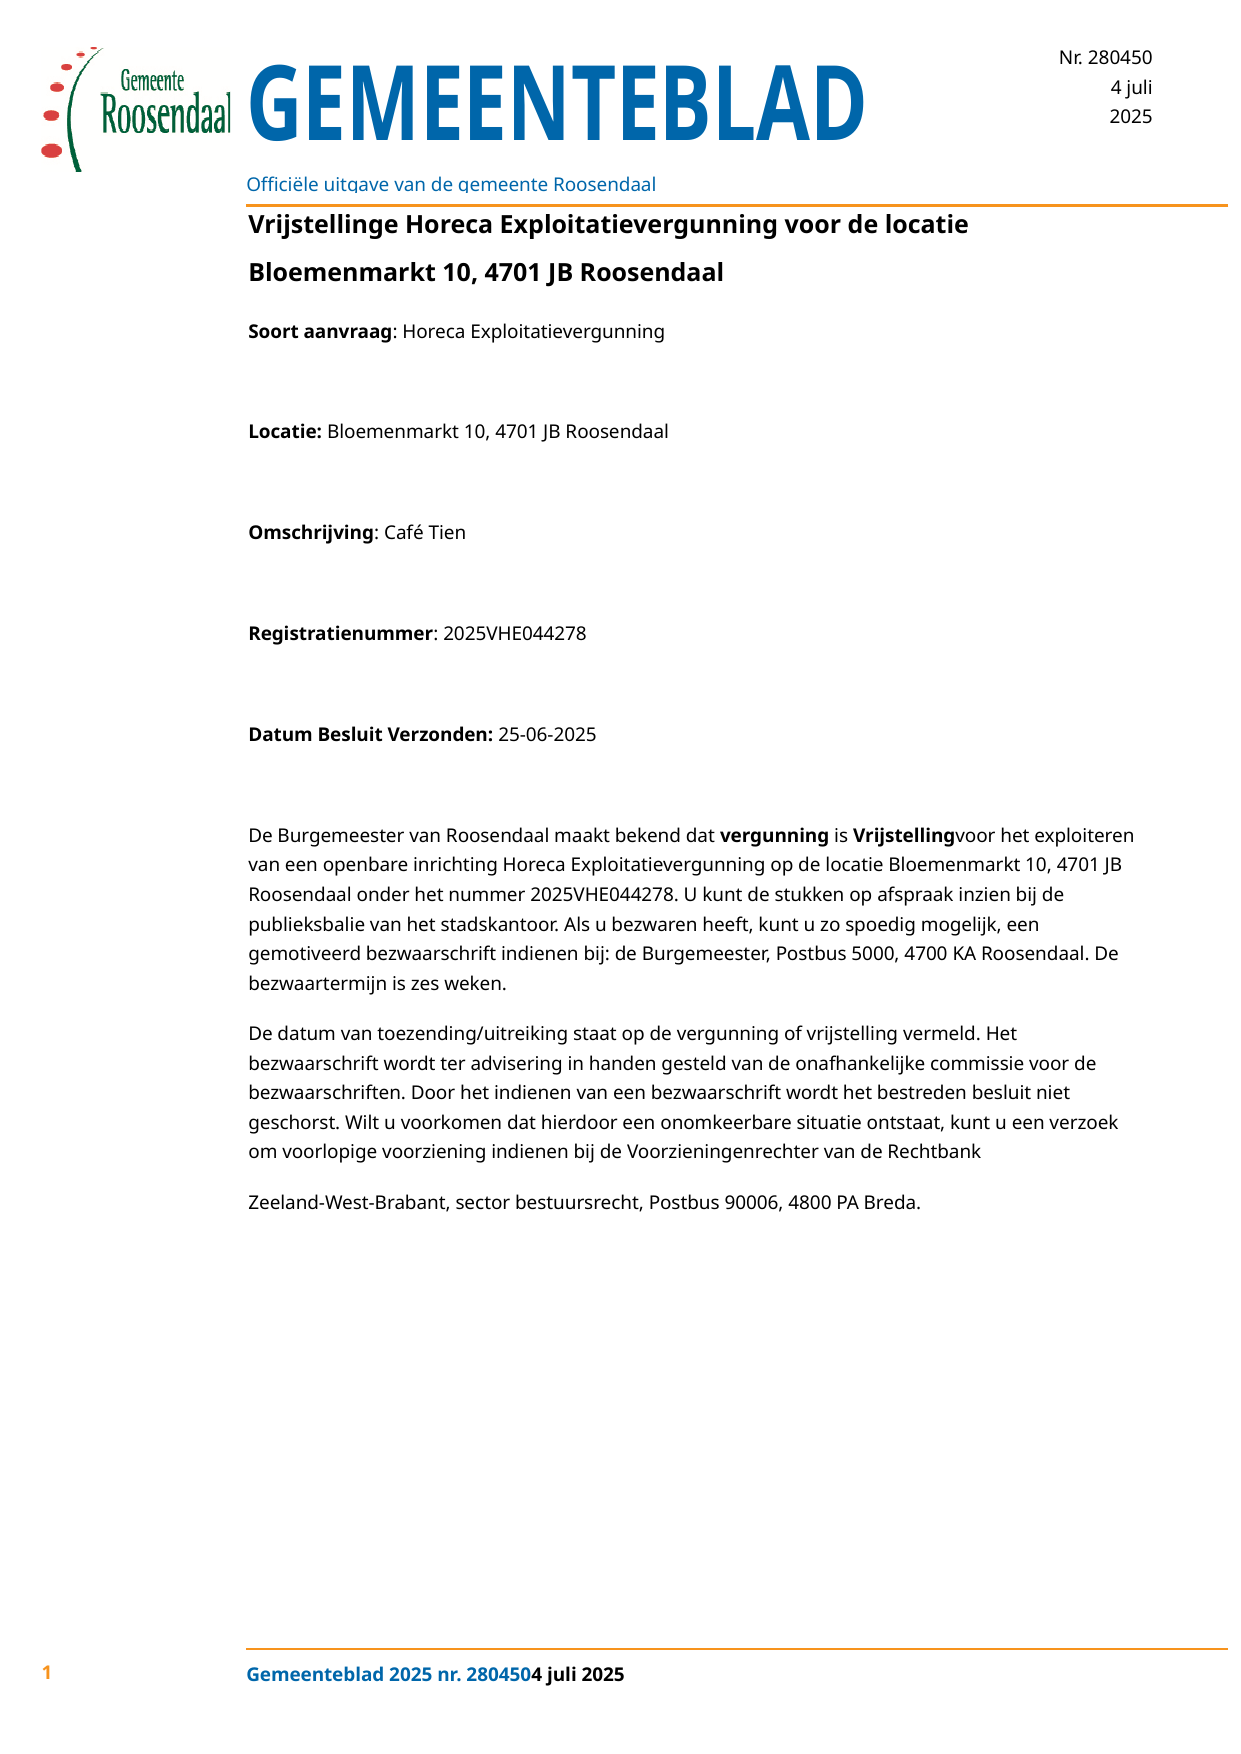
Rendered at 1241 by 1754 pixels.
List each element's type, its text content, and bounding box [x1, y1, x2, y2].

text Datum Besluit Verzonden: 25-06-2025 [248, 721, 1152, 747]
text De datum van toezending/uitreiking staat op de vergunning of vrijstelling vermeld. Het bezwaarschrift wordt ter advisering in handen gesteld van de onafhankelijke commissie voor de bezwaarschriften. Door het indienen van een bezwaarschrift wordt het bestreden besluit niet geschorst. Wilt u voorkomen dat hierdoor een onomkeerbare situatie ontstaat, kunt u een verzoek om voorlopige voorziening indienen bij de Voorzieningenrechter van de Rechtbank [248, 1020, 1152, 1164]
text Vrijstellinge Horeca Exploitatievergunning voor de locatie Bloemenmarkt 10, 4701 JB Roosendaal [248, 207, 1152, 288]
text Registratienummer: 2025VHE044278 [248, 620, 1152, 646]
text Zeeland-West-Brabant, sector bestuursrecht, Postbus 90006, 4800 PA Breda. [248, 1189, 1152, 1215]
picture [41, 47, 231, 172]
text Locatie: Bloemenmarkt 10, 4701 JB Roosendaal [248, 419, 1152, 444]
text Soort aanvraag: Horeca Exploitatievergunning [248, 318, 1152, 344]
text Omschrijving: Café Tien [248, 519, 1152, 545]
text De Burgemeester van Roosendaal maakt bekend dat vergunning is Vrijstellingvoor het exploiteren van een openbare inrichting Horeca Exploitatievergunning op de locatie Bloemenmarkt 10, 4701 JB Roosendaal onder het nummer 2025VHE044278. U kunt de stukken op afspraak inzien bij de publieksbalie van het stadskantoor. Als u bezwaren heeft, kunt u zo spoedig mogelijk, een gemotiveerd bezwaarschrift indienen bij: de Burgemeester, Postbus 5000, 4700 KA Roosendaal. De bezwaartermijn is zes weken. [248, 822, 1152, 996]
